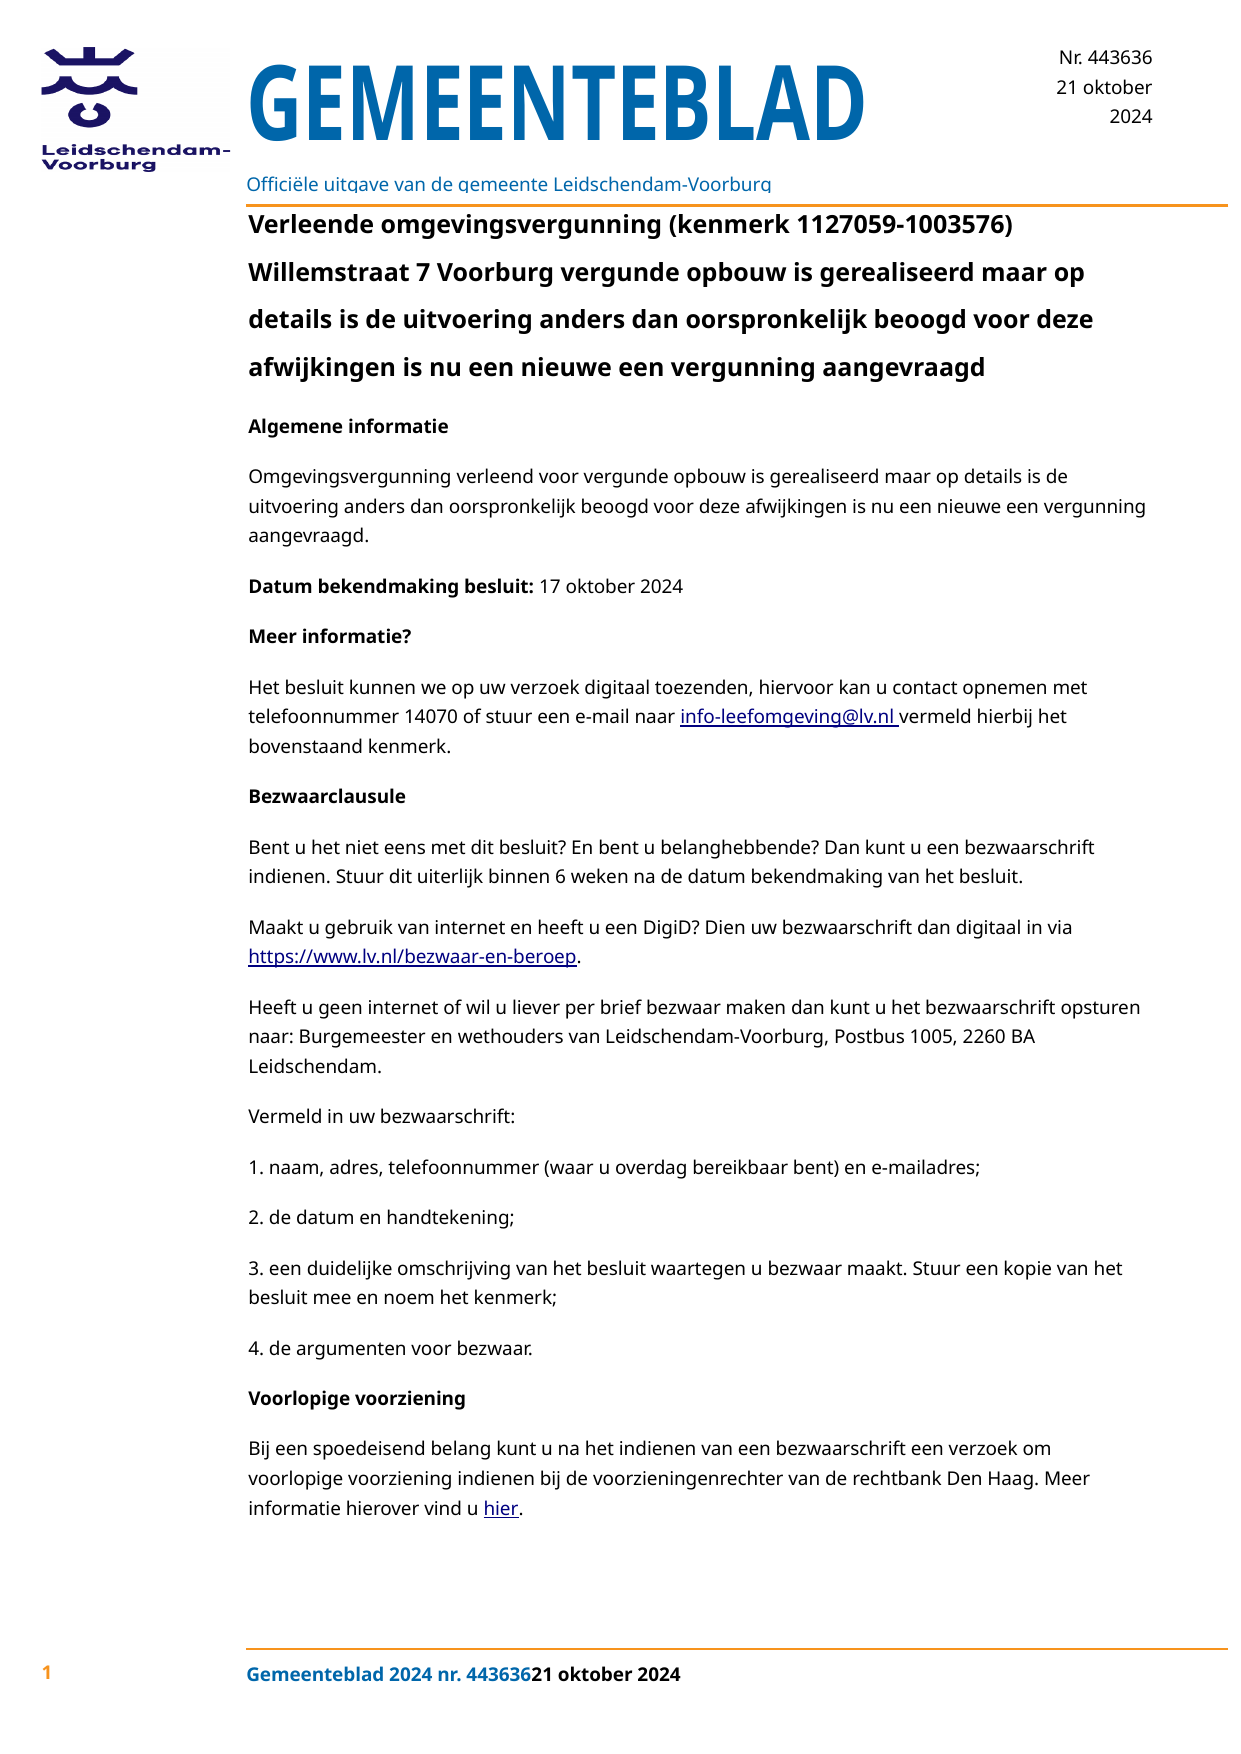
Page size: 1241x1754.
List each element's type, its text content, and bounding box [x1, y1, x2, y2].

text Datum bekendmaking besluit: 17 oktober 2024 [248, 573, 1152, 599]
text Meer informatie? [248, 623, 1152, 649]
text Maakt u gebruik van internet en heeft u een DigiD? Dien uw bezwaarschrift dan digitaal in via https://www.lv.nl/bezwaar-en-beroep. [248, 914, 1152, 969]
text 3. een duidelijke omschrijving van het besluit waartegen u bezwaar maakt. Stuur een kopie van het besluit mee en noem het kenmerk; [248, 1255, 1152, 1310]
text Bent u het niet eens met dit besluit? En bent u belanghebbende? Dan kunt u een bezwaarschrift indienen. Stuur dit uiterlijk binnen 6 weken na de datum bekendmaking van het besluit. [248, 834, 1152, 889]
text Bezwaarclausule [248, 783, 1152, 809]
text Voorlopige voorziening [248, 1385, 1152, 1411]
text Bij een spoedeisend belang kunt u na het indienen van een bezwaarschrift een verzoek om voorlopige voorziening indienen bij de voorzieningenrechter van de rechtbank Den Haag. Meer informatie hierover vind u hier. [248, 1436, 1152, 1521]
text Verleende omgevingsvergunning (kenmerk 1127059-1003576) Willemstraat 7 Voorburg vergunde opbouw is gerealiseerd maar op details is de uitvoering anders dan oorspronkelijk beoogd voor deze afwijkingen is nu een nieuwe een vergunning aangevraagd [248, 207, 1152, 384]
text 2. de datum en handtekening; [248, 1204, 1152, 1230]
text Vermeld in uw bezwaarschrift: [248, 1103, 1152, 1129]
text Het besluit kunnen we op uw verzoek digitaal toezenden, hiervoor kan u contact opnemen met telefoonnummer 14070 of stuur een e-mail naar info-leefomgeving@lv.nl vermeld hierbij het bovenstaand kenmerk. [248, 674, 1152, 759]
text Heeft u geen internet of wil u liever per brief bezwaar maken dan kunt u het bezwaarschrift opsturen naar: Burgemeester en wethouders van Leidschendam-Voorburg, Postbus 1005, 2260 BA Leidschendam. [248, 994, 1152, 1079]
text 4. de argumenten voor bezwaar. [248, 1335, 1152, 1361]
text Omgevingsvergunning verleend voor vergunde opbouw is gerealiseerd maar op details is de uitvoering anders dan oorspronkelijk beoogd voor deze afwijkingen is nu een nieuwe een vergunning aangevraagd. [248, 463, 1152, 548]
text 1. naam, adres, telefoonnummer (waar u overdag bereikbaar bent) en e-mailadres; [248, 1154, 1152, 1180]
picture [41, 47, 231, 172]
text Algemene informatie [248, 413, 1152, 439]
